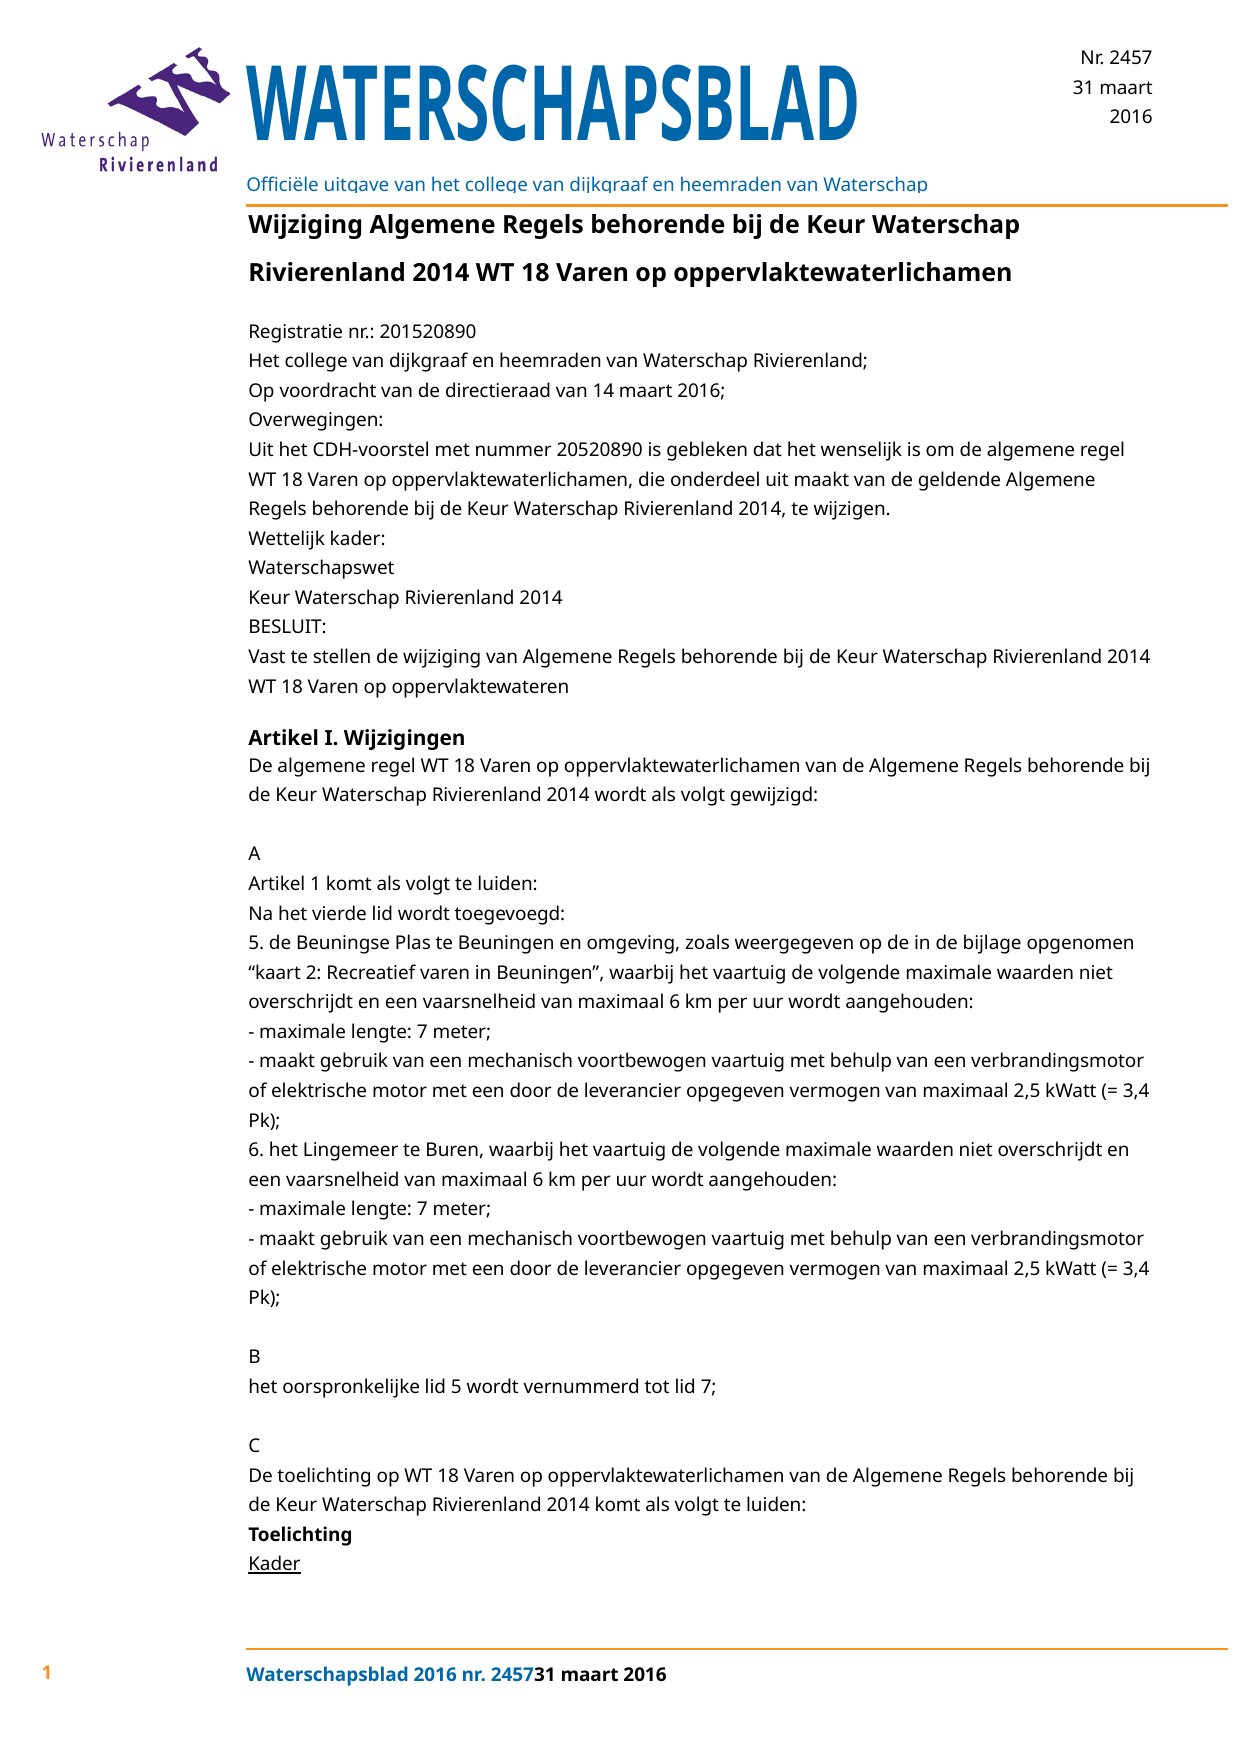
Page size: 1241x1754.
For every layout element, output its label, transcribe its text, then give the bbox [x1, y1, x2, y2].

text Registratie nr.: 201520890 [248, 318, 1152, 344]
text BESLUIT: [248, 614, 1152, 639]
text 5. de Beuningse Plas te Beuningen en omgeving, zoals weergegeven op de in de bijlage opgenomen “kaart 2: Recreatief varen in Beuningen”, waarbij het vaartuig de volgende maximale waarden niet overschrijdt en een vaarsnelheid van maximaal 6 km per uur wordt aangehouden: [248, 929, 1152, 1014]
picture [41, 47, 231, 172]
text Vast te stellen de wijziging van Algemene Regels behorende bij de Keur Waterschap Rivierenland 2014 WT 18 Varen op oppervlaktewateren [248, 643, 1152, 699]
text C [248, 1432, 1152, 1458]
text - maximale lengte: 7 meter; [248, 1196, 1152, 1221]
text - maakt gebruik van een mechanisch voortbewogen vaartuig met behulp van een verbrandingsmotor of elektrische motor met een door de leverancier opgegeven vermogen van maximaal 2,5 kWatt (= 3,4 Pk); [248, 1048, 1152, 1132]
text De toelichting op WT 18 Varen op oppervlaktewaterlichamen van de Algemene Regels behorende bij de Keur Waterschap Rivierenland 2014 komt als volgt te luiden: [248, 1462, 1152, 1517]
text Kader [248, 1551, 1152, 1576]
text Na het vierde lid wordt toegevoegd: [248, 900, 1152, 925]
text - maximale lengte: 7 meter; [248, 1018, 1152, 1044]
text Wettelijk kader: [248, 525, 1152, 551]
text B [248, 1343, 1152, 1369]
text - maakt gebruik van een mechanisch voortbewogen vaartuig met behulp van een verbrandingsmotor of elektrische motor met een door de leverancier opgegeven vermogen van maximaal 2,5 kWatt (= 3,4 Pk); [248, 1225, 1152, 1310]
text Op voordracht van de directieraad van 14 maart 2016; [248, 377, 1152, 403]
text A [248, 841, 1152, 866]
text Waterschapswet [248, 554, 1152, 580]
text Het college van dijkgraaf en heemraden van Waterschap Rivierenland; [248, 347, 1152, 373]
text Overwegingen: [248, 407, 1152, 432]
text De algemene regel WT 18 Varen op oppervlaktewaterlichamen van de Algemene Regels behorende bij de Keur Waterschap Rivierenland 2014 wordt als volgt gewijzigd: [248, 752, 1152, 807]
text Toelichting [248, 1521, 1152, 1547]
text Keur Waterschap Rivierenland 2014 [248, 584, 1152, 610]
text Artikel I. Wijzigingen [248, 723, 1152, 752]
text Artikel 1 komt als volgt te luiden: [248, 870, 1152, 896]
text het oorspronkelijke lid 5 wordt vernummerd tot lid 7; [248, 1373, 1152, 1399]
text 6. het Lingemeer te Buren, waarbij het vaartuig de volgende maximale waarden niet overschrijdt en een vaarsnelheid van maximaal 6 km per uur wordt aangehouden: [248, 1136, 1152, 1192]
text Wijziging Algemene Regels behorende bij de Keur Waterschap Rivierenland 2014 WT 18 Varen op oppervlaktewaterlichamen [248, 207, 1152, 288]
text Uit het CDH-voorstel met nummer 20520890 is gebleken dat het wenselijk is om de algemene regel WT 18 Varen op oppervlaktewaterlichamen, die onderdeel uit maakt van de geldende Algemene Regels behorende bij de Keur Waterschap Rivierenland 2014, te wijzigen. [248, 436, 1152, 521]
